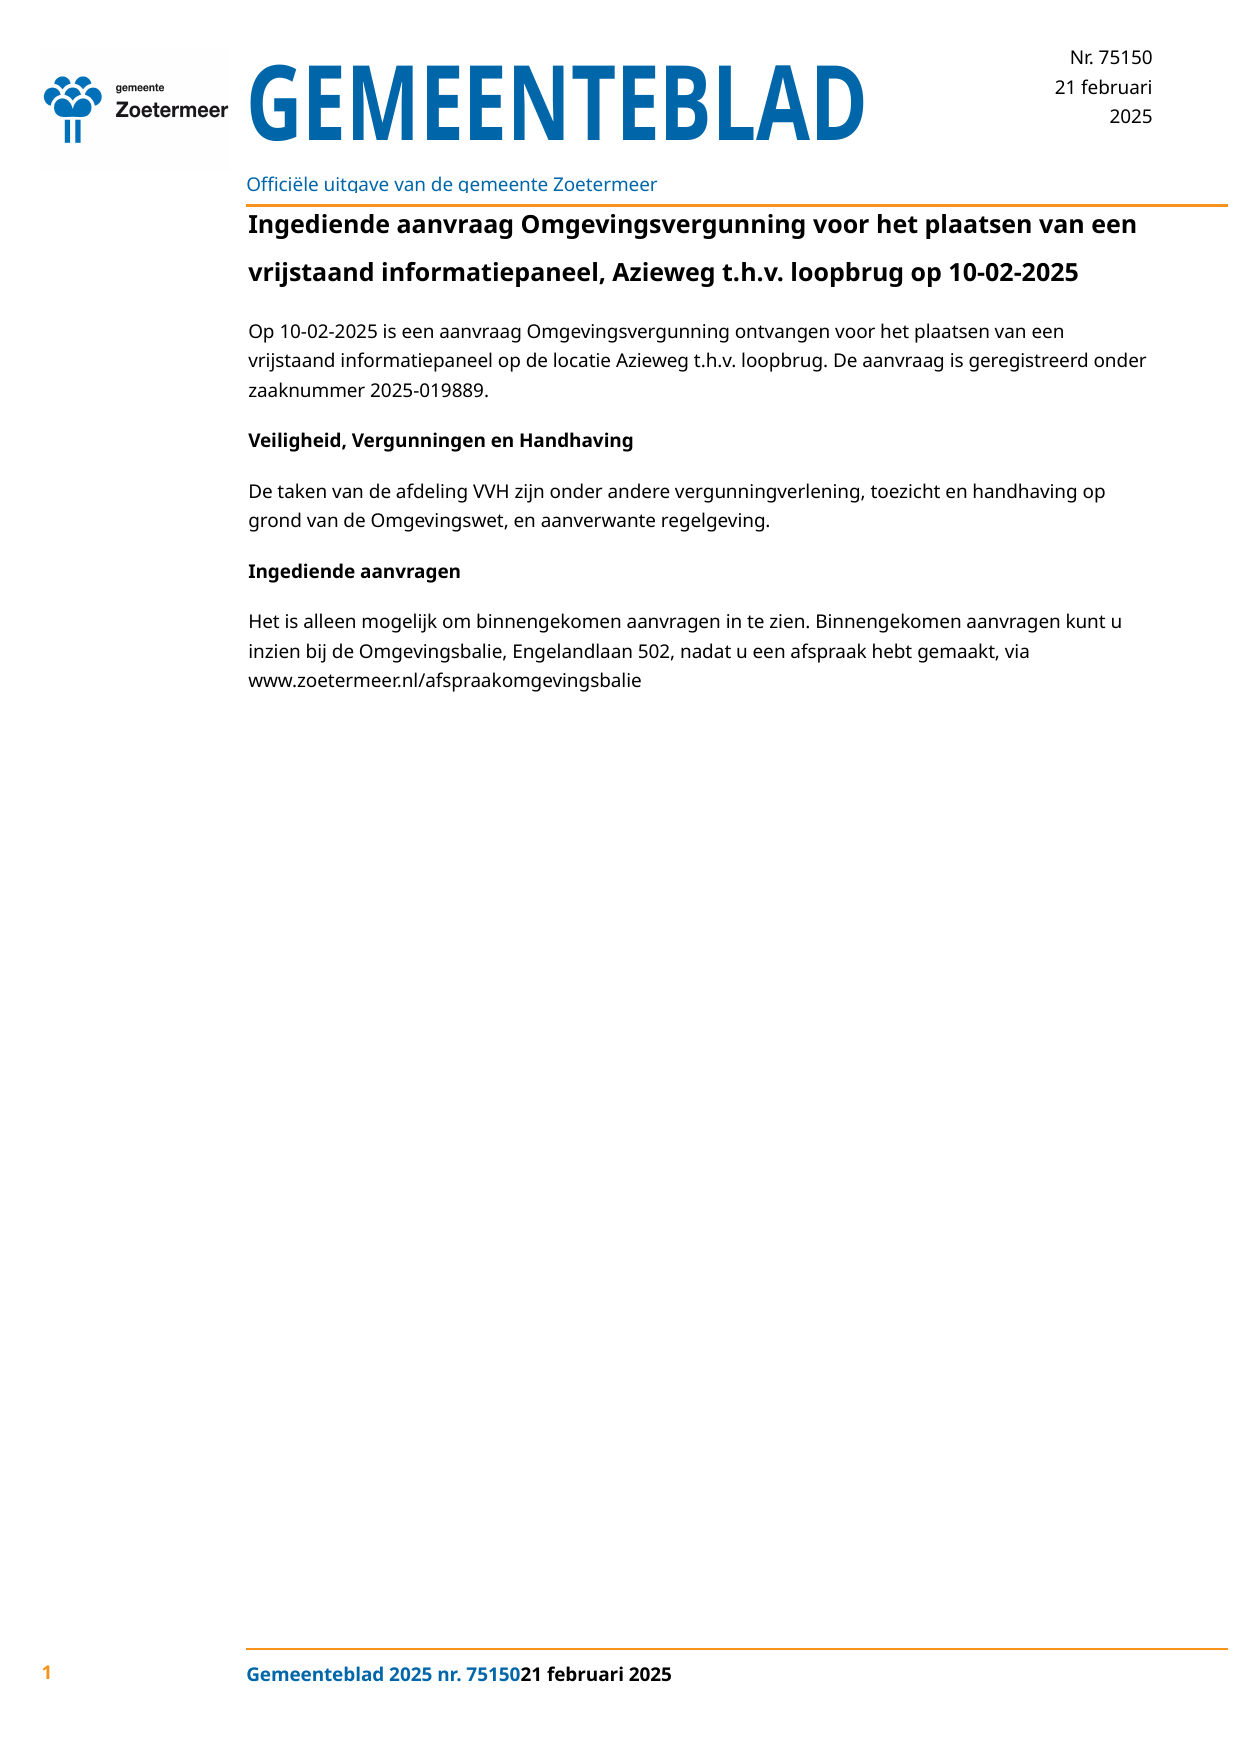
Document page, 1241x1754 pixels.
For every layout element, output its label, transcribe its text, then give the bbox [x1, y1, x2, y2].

text Veiligheid, Vergunningen en Handhaving [248, 427, 1152, 453]
text De taken van de afdeling VVH zijn onder andere vergunningverlening, toezicht en handhaving op grond van de Omgevingswet, en aanverwante regelgeving. [248, 478, 1152, 533]
picture [41, 47, 231, 172]
text Ingediende aanvragen [248, 558, 1152, 584]
text Ingediende aanvraag Omgevingsvergunning voor het plaatsen van een vrijstaand informatiepaneel, Azieweg t.h.v. loopbrug op 10-02-2025 [248, 207, 1152, 288]
text Het is alleen mogelijk om binnengekomen aanvragen in te zien. Binnengekomen aanvragen kunt u inzien bij de Omgevingsbalie, Engelandlaan 502, nadat u een afspraak hebt gemaakt, via www.zoetermeer.nl/afspraakomgevingsbalie [248, 608, 1152, 693]
text Op 10-02-2025 is een aanvraag Omgevingsvergunning ontvangen voor het plaatsen van een vrijstaand informatiepaneel op de locatie Azieweg t.h.v. loopbrug. De aanvraag is geregistreerd onder zaaknummer 2025-019889. [248, 318, 1152, 403]
